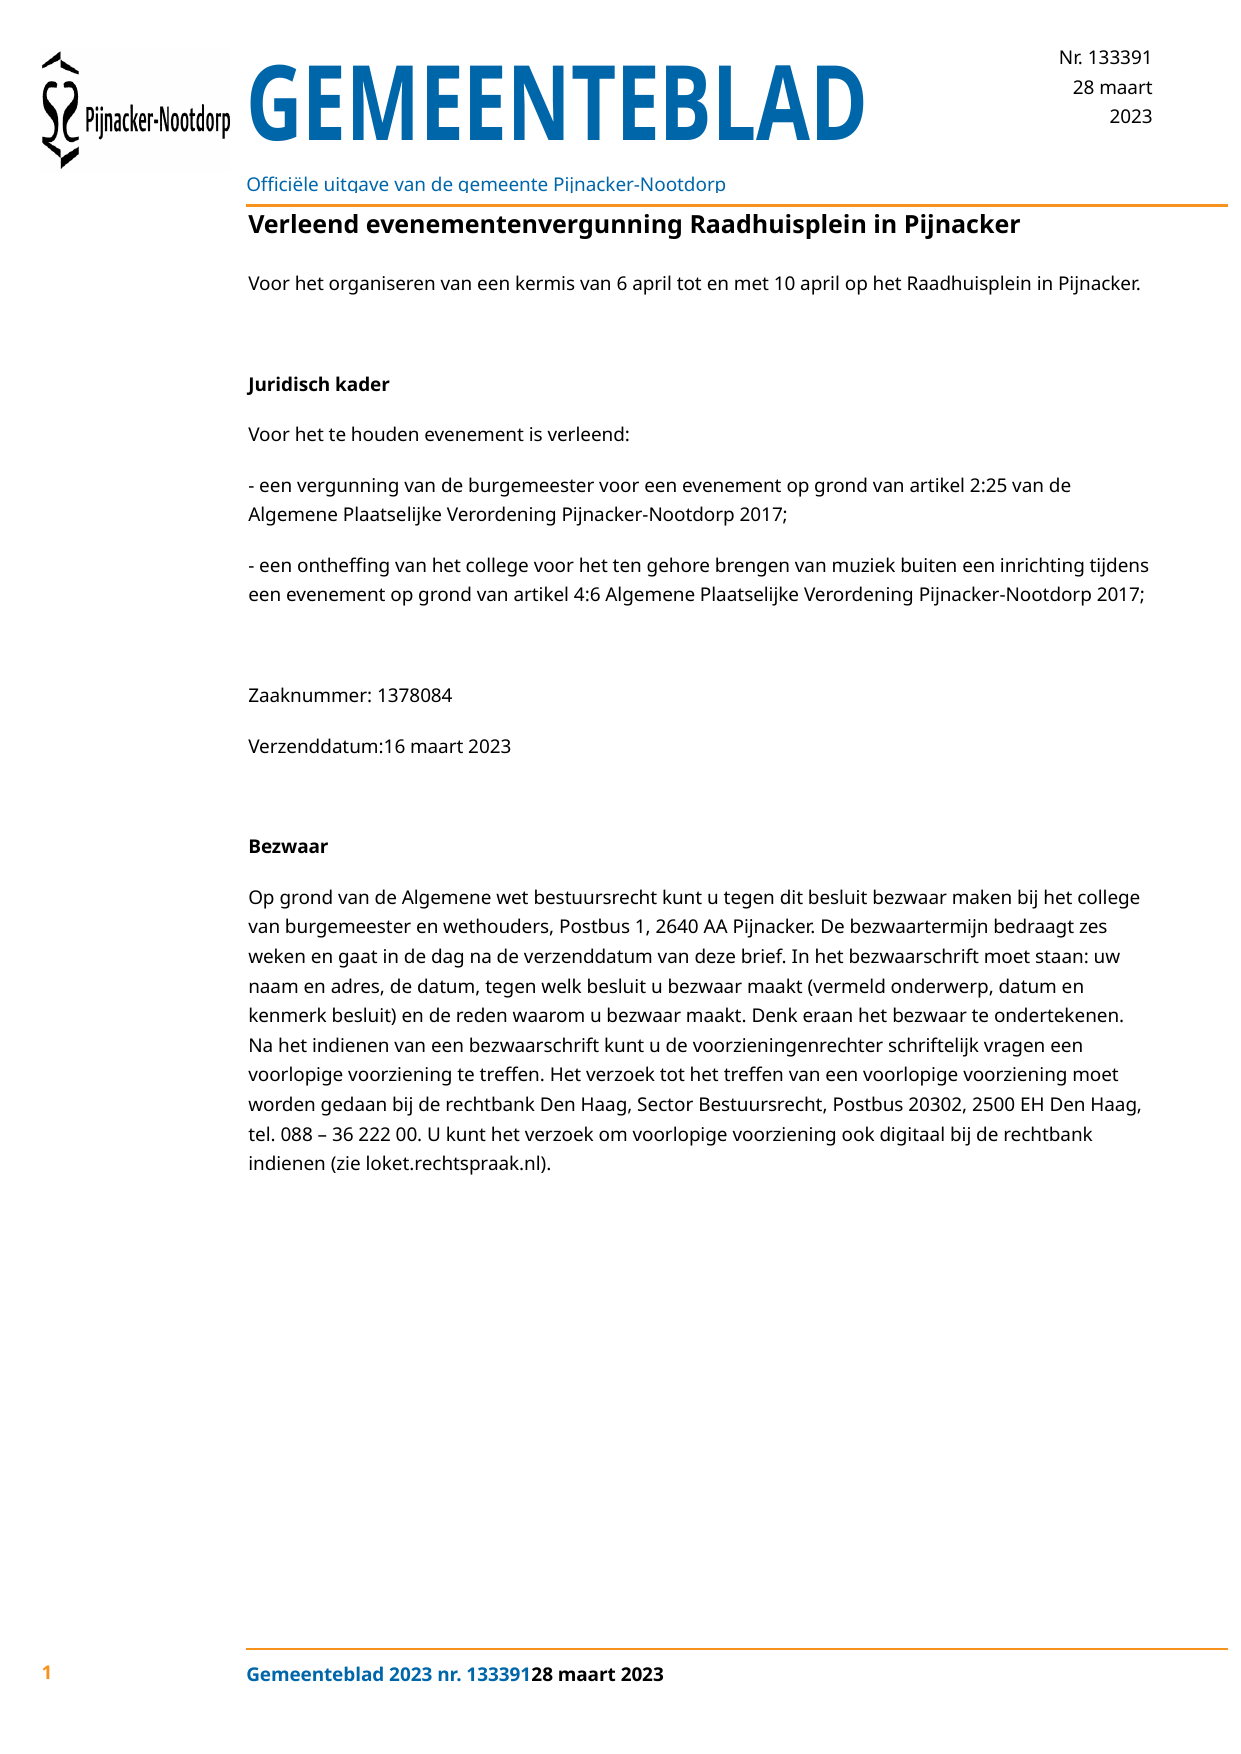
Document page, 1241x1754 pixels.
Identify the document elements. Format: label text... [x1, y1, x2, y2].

text - een ontheffing van het college voor het ten gehore brengen van muziek buiten een inrichting tijdens een evenement op grond van artikel 4:6 Algemene Plaatselijke Verordening Pijnacker-Nootdorp 2017; [248, 552, 1152, 607]
text Voor het te houden evenement is verleend: [248, 422, 1152, 447]
text Juridisch kader [248, 371, 1152, 397]
text Zaaknummer: 1378084 [248, 682, 1152, 708]
text - een vergunning van de burgemeester voor een evenement op grond van artikel 2:25 van de Algemene Plaatselijke Verordening Pijnacker-Nootdorp 2017; [248, 472, 1152, 527]
text Op grond van de Algemene wet bestuursrecht kunt u tegen dit besluit bezwaar maken bij het college van burgemeester en wethouders, Postbus 1, 2640 AA Pijnacker. De bezwaartermijn bedraagt zes weken en gaat in de dag na de verzenddatum van deze brief. In het bezwaarschrift moet staan: uw naam en adres, de datum, tegen welk besluit u bezwaar maakt (vermeld onderwerp, datum en kenmerk besluit) en de reden waarom u bezwaar maakt. Denk eraan het bezwaar te ondertekenen. Na het indienen van een bezwaarschrift kunt u de voorzieningenrechter schriftelijk vragen een voorlopige voorziening te treffen. Het verzoek tot het treffen van een voorlopige voorziening moet worden gedaan bij de rechtbank Den Haag, Sector Bestuursrecht, Postbus 20302, 2500 EH Den Haag, tel. 088 – 36 222 00. U kunt het verzoek om voorlopige voorziening ook digitaal bij de rechtbank indienen (zie loket.rechtspraak.nl). [248, 884, 1152, 1176]
text Bezwaar [248, 834, 1152, 859]
text Voor het organiseren van een kermis van 6 april tot en met 10 april op het Raadhuisplein in Pijnacker. [248, 270, 1152, 296]
text Verzenddatum:16 maart 2023 [248, 733, 1152, 758]
text Verleend evenementenvergunning Raadhuisplein in Pijnacker [248, 207, 1152, 241]
picture [41, 47, 231, 172]
